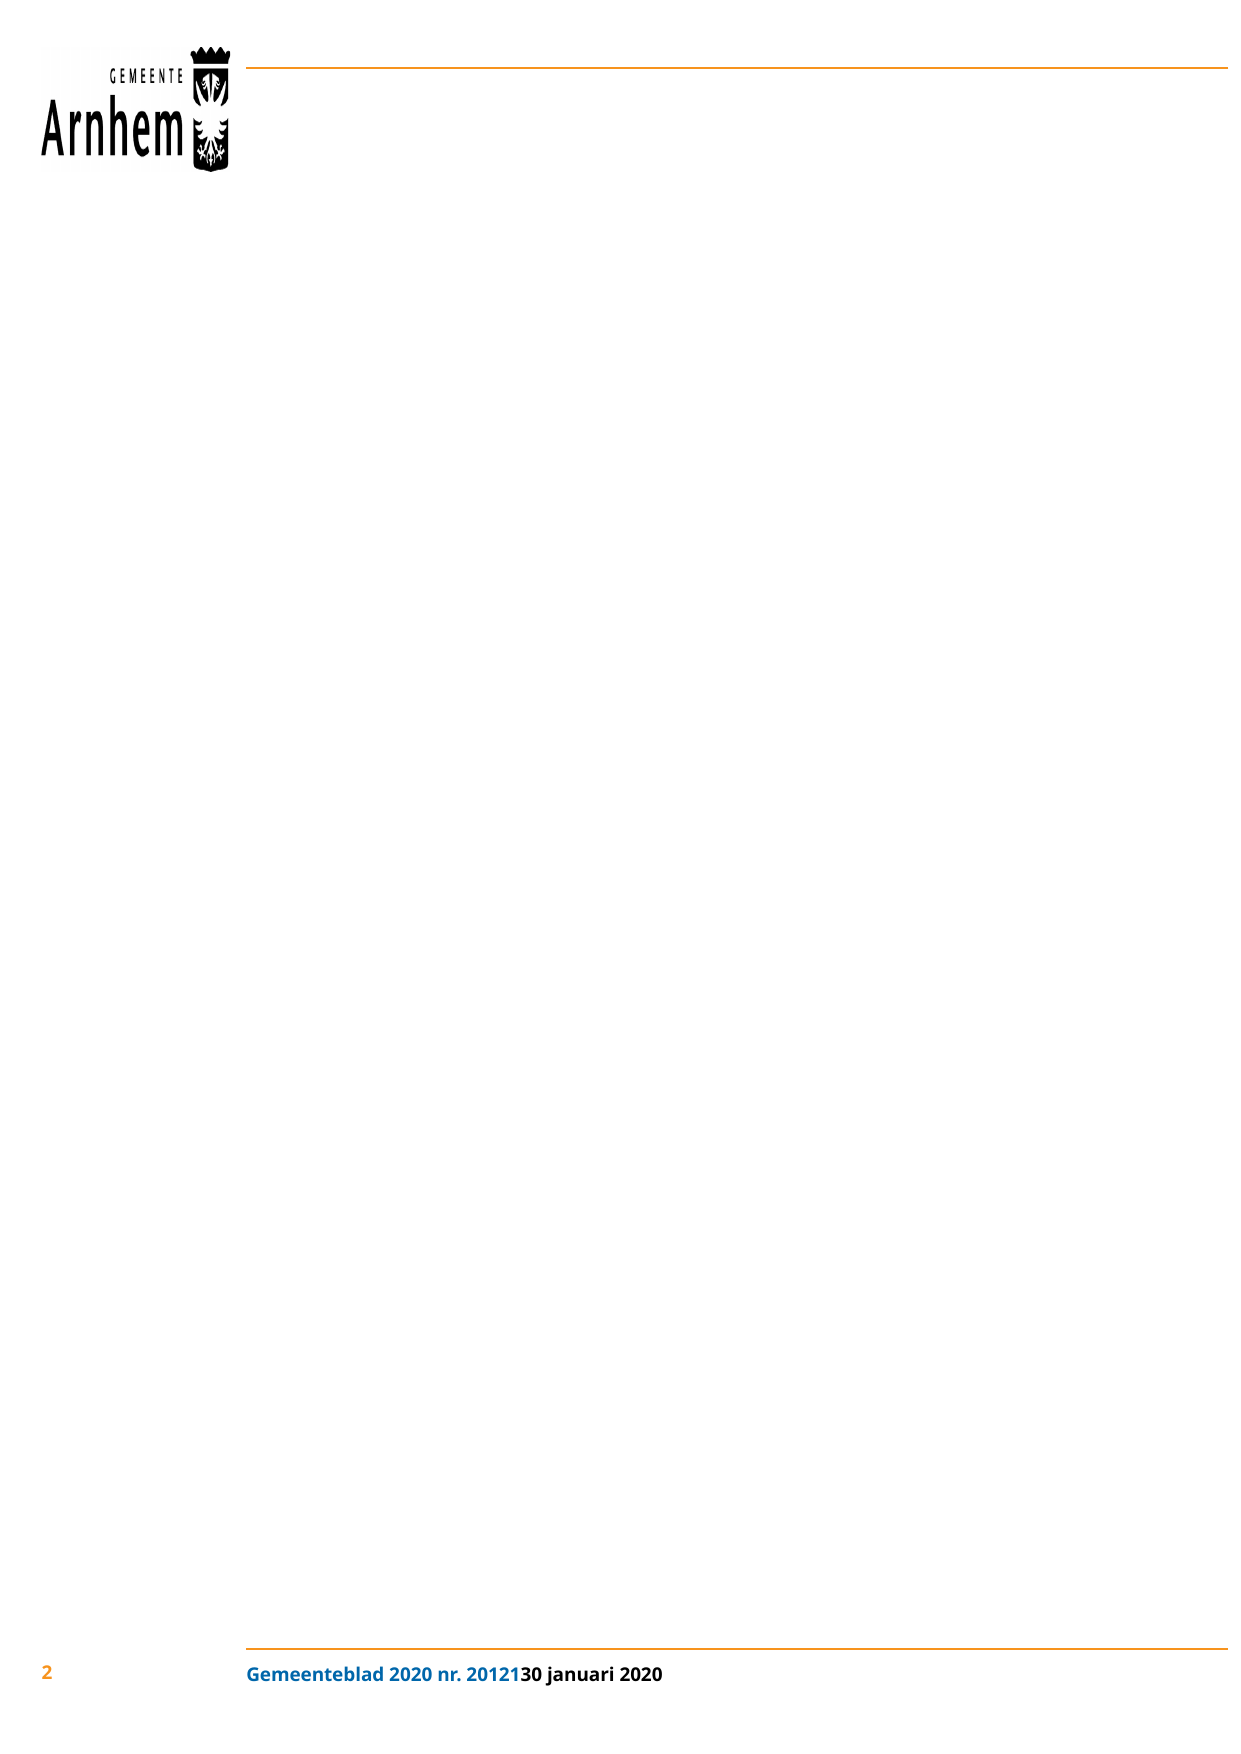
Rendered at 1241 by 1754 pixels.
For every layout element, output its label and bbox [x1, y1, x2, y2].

picture [41, 47, 231, 172]
